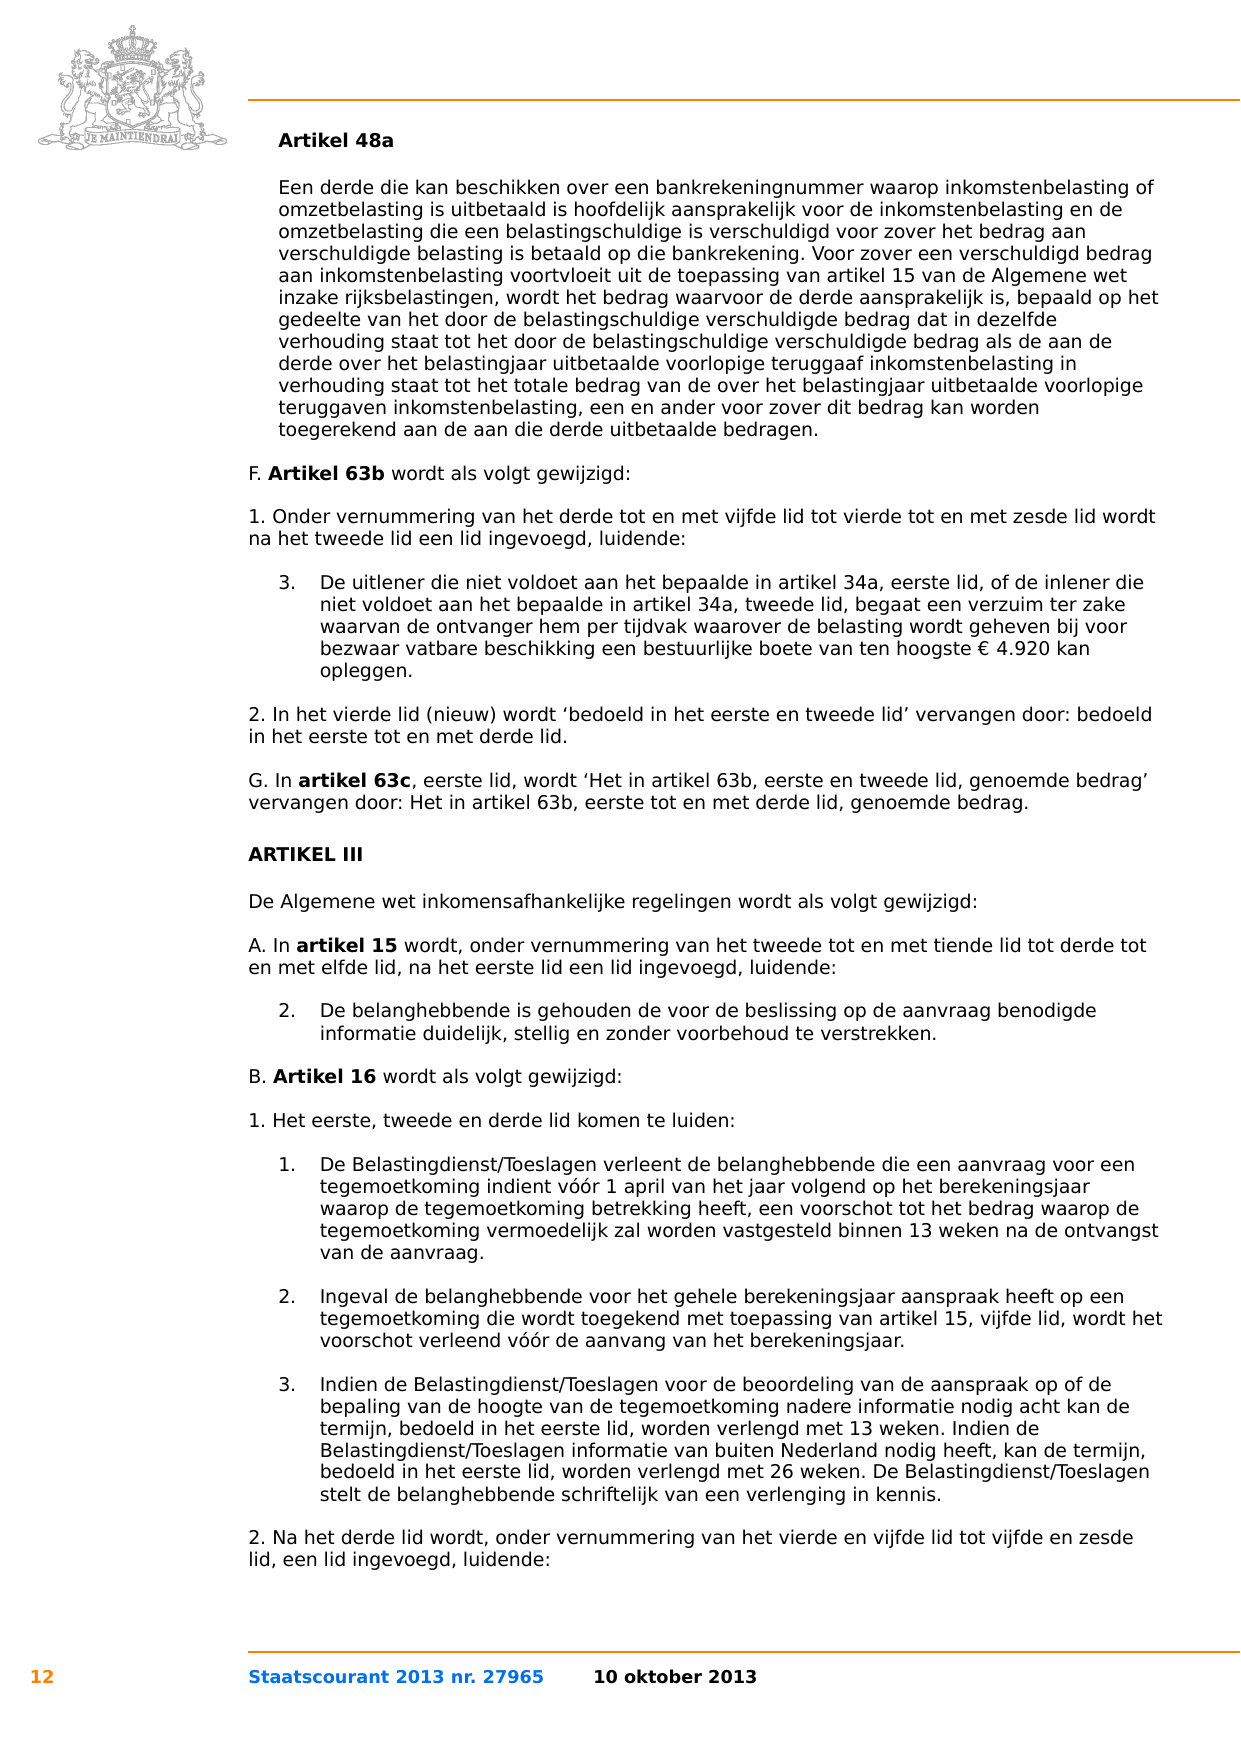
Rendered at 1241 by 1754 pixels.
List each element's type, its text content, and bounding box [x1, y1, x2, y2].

text 3. Indien de Belastingdienst/Toeslagen voor de beoordeling van de aanspraak op of de bepaling van de hoogte van de tegemoetkoming nadere informatie nodig acht kan de termijn, bedoeld in het eerste lid, worden verlengd met 13 weken. Indien de Belastingdienst/Toeslagen informatie van buiten Nederland nodig heeft, kan de termijn, bedoeld in het eerste lid, worden verlengd met 26 weken. De Belastingdienst/Toeslagen stelt de belanghebbende schriftelijk van een verlenging in kennis. [278, 1373, 1163, 1505]
text 2. De belanghebbende is gehouden de voor de beslissing op de aanvraag benodigde informatie duidelijk, stellig en zonder voorbehoud te verstrekken. [278, 1000, 1163, 1044]
text 1. Het eerste, tweede en derde lid komen te luiden: [248, 1110, 1163, 1132]
picture [38, 25, 227, 150]
subtitle ARTIKEL III [248, 844, 1163, 866]
text 1. Onder vernummering van het derde tot en met vijfde lid tot vierde tot en met zesde lid wordt na het tweede lid een lid ingevoegd, luidende: [248, 506, 1163, 550]
text Een derde die kan beschikken over een bankrekeningnummer waarop inkomstenbelasting of omzetbelasting is uitbetaald is hoofdelijk aansprakelijk voor de inkomstenbelasting en de omzetbelasting die een belastingschuldige is verschuldigd voor zover het bedrag aan verschuldigde belasting is betaald op die bankrekening. Voor zover een verschuldigd bedrag aan inkomstenbelasting voortvloeit uit de toepassing van artikel 15 van de Algemene wet inzake rijksbelastingen, wordt het bedrag waarvoor de derde aansprakelijk is, bepaald op het gedeelte van het door de belastingschuldige verschuldigde bedrag dat in dezelfde verhouding staat tot het door de belastingschuldige verschuldigde bedrag als de aan de derde over het belastingjaar uitbetaalde voorlopige teruggaaf inkomstenbelasting in verhouding staat tot het totale bedrag van de over het belastingjaar uitbetaalde voorlopige teruggaven inkomstenbelasting, een en ander voor zover dit bedrag kan worden toegerekend aan de aan die derde uitbetaalde bedragen. [278, 177, 1163, 441]
text 3. De uitlener die niet voldoet aan het bepaalde in artikel 34a, eerste lid, of de inlener die niet voldoet aan het bepaalde in artikel 34a, tweede lid, begaat een verzuim ter zake waarvan de ontvanger hem per tijdvak waarover de belasting wordt geheven bij voor bezwaar vatbare beschikking een bestuurlijke boete van ten hoogste € 4.920 kan opleggen. [278, 572, 1163, 682]
text F. Artikel 63b wordt als volgt gewijzigd: [248, 462, 1163, 484]
text 2. Na het derde lid wordt, onder vernummering van het vierde en vijfde lid tot vijfde en zesde lid, een lid ingevoegd, luidende: [248, 1527, 1163, 1571]
text A. In artikel 15 wordt, onder vernummering van het tweede tot en met tiende lid tot derde tot en met elfde lid, na het eerste lid een lid ingevoegd, luidende: [248, 934, 1163, 978]
text 1. De Belastingdienst/Toeslagen verleent de belanghebbende die een aanvraag voor een tegemoetkoming indient vóór 1 april van het jaar volgend op het berekeningsjaar waarop de tegemoetkoming betrekking heeft, een voorschot tot het bedrag waarop de tegemoetkoming vermoedelijk zal worden vastgesteld binnen 13 weken na de ontvangst van de aanvraag. [278, 1154, 1163, 1264]
text B. Artikel 16 wordt als volgt gewijzigd: [248, 1066, 1163, 1088]
text G. In artikel 63c, eerste lid, wordt ‘Het in artikel 63b, eerste en tweede lid, genoemde bedrag’ vervangen door: Het in artikel 63b, eerste tot en met derde lid, genoemde bedrag. [248, 770, 1163, 814]
subtitle Artikel 48a [278, 130, 1163, 152]
text 2. In het vierde lid (nieuw) wordt ‘bedoeld in het eerste en tweede lid’ vervangen door: bedoeld in het eerste tot en met derde lid. [248, 704, 1163, 748]
text 2. Ingeval de belanghebbende voor het gehele berekeningsjaar aanspraak heeft op een tegemoetkoming die wordt toegekend met toepassing van artikel 15, vijfde lid, wordt het voorschot verleend vóór de aanvang van het berekeningsjaar. [278, 1286, 1163, 1352]
text De Algemene wet inkomensafhankelijke regelingen wordt als volgt gewijzigd: [248, 891, 1163, 913]
